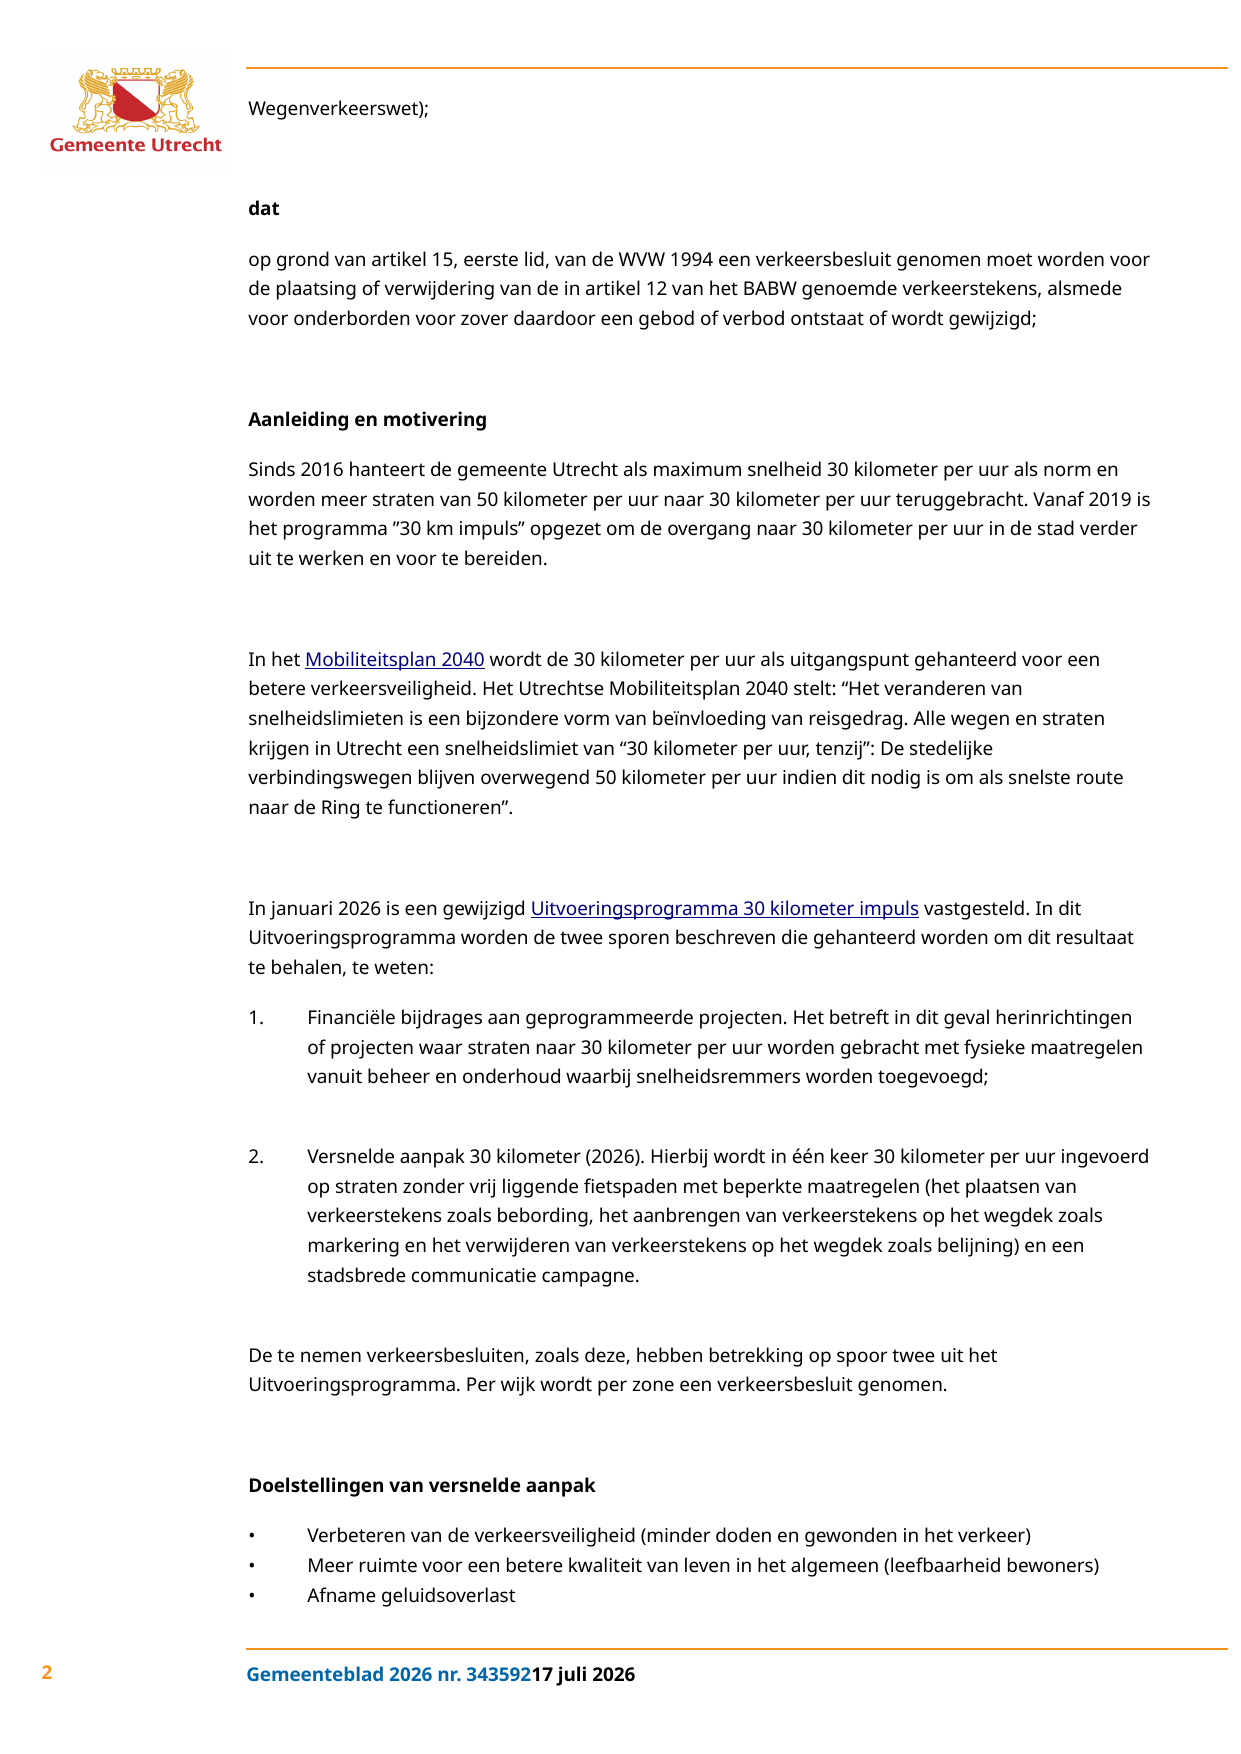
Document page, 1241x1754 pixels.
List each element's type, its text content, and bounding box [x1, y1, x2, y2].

text Wegenverkeerswet); [248, 95, 1152, 121]
text dat [248, 196, 1152, 221]
list Afname geluidsoverlast [248, 1582, 1152, 1608]
text In januari 2026 is een gewijzigd Uitvoeringsprogramma 30 kilometer impuls vastgesteld. In dit Uitvoeringsprogramma worden de twee sporen beschreven die gehanteerd worden om dit resultaat te behalen, te weten: [248, 895, 1152, 980]
list Verbeteren van de verkeersveiligheid (minder doden en gewonden in het verkeer) [248, 1523, 1152, 1548]
text op grond van artikel 15, eerste lid, van de WVW 1994 een verkeersbesluit genomen moet worden voor de plaatsing of verwijdering van de in artikel 12 van het BABW genoemde verkeerstekens, alsmede voor onderborden voor zover daardoor een gebod of verbod ontstaat of wordt gewijzigd; [248, 246, 1152, 331]
text De te nemen verkeersbesluiten, zoals deze, hebben betrekking op spoor twee uit het Uitvoeringsprogramma. Per wijk wordt per zone een verkeersbesluit genomen. [248, 1342, 1152, 1397]
picture [41, 47, 231, 172]
text Sinds 2016 hanteert de gemeente Utrecht als maximum snelheid 30 kilometer per uur als norm en worden meer straten van 50 kilometer per uur naar 30 kilometer per uur teruggebracht. Vanaf 2019 is het programma ”30 km impuls” opgezet om de overgang naar 30 kilometer per uur in de stad verder uit te werken en voor te bereiden. [248, 456, 1152, 571]
list Versnelde aanpak 30 kilometer (2026). Hierbij wordt in één keer 30 kilometer per uur ingevoerd op straten zonder vrij liggende fietspaden met beperkte maatregelen (het plaatsen van verkeerstekens zoals bebording, het aanbrengen van verkeerstekens op het wegdek zoals markering en het verwijderen van verkeerstekens op het wegdek zoals belijning) en een stadsbrede communicatie campagne. [248, 1143, 1152, 1288]
text Aanleiding en motivering [248, 406, 1152, 432]
text In het Mobiliteitsplan 2040 wordt de 30 kilometer per uur als uitgangspunt gehanteerd voor een betere verkeersveiligheid. Het Utrechtse Mobiliteitsplan 2040 stelt: “Het veranderen van snelheidslimieten is een bijzondere vorm van beïnvloeding van reisgedrag. Alle wegen en straten krijgen in Utrecht een snelheidslimiet van “30 kilometer per uur, tenzij”: De stedelijke verbindingswegen blijven overwegend 50 kilometer per uur indien dit nodig is om als snelste route naar de Ring te functioneren”. [248, 646, 1152, 820]
list Meer ruimte voor een betere kwaliteit van leven in het algemeen (leefbaarheid bewoners) [248, 1552, 1152, 1578]
list Financiële bijdrages aan geprogrammeerde projecten. Het betreft in dit geval herinrichtingen of projecten waar straten naar 30 kilometer per uur worden gebracht met fysieke maatregelen vanuit beheer en onderhoud waarbij snelheidsremmers worden toegevoegd; [248, 1004, 1152, 1089]
text Doelstellingen van versnelde aanpak [248, 1472, 1152, 1498]
